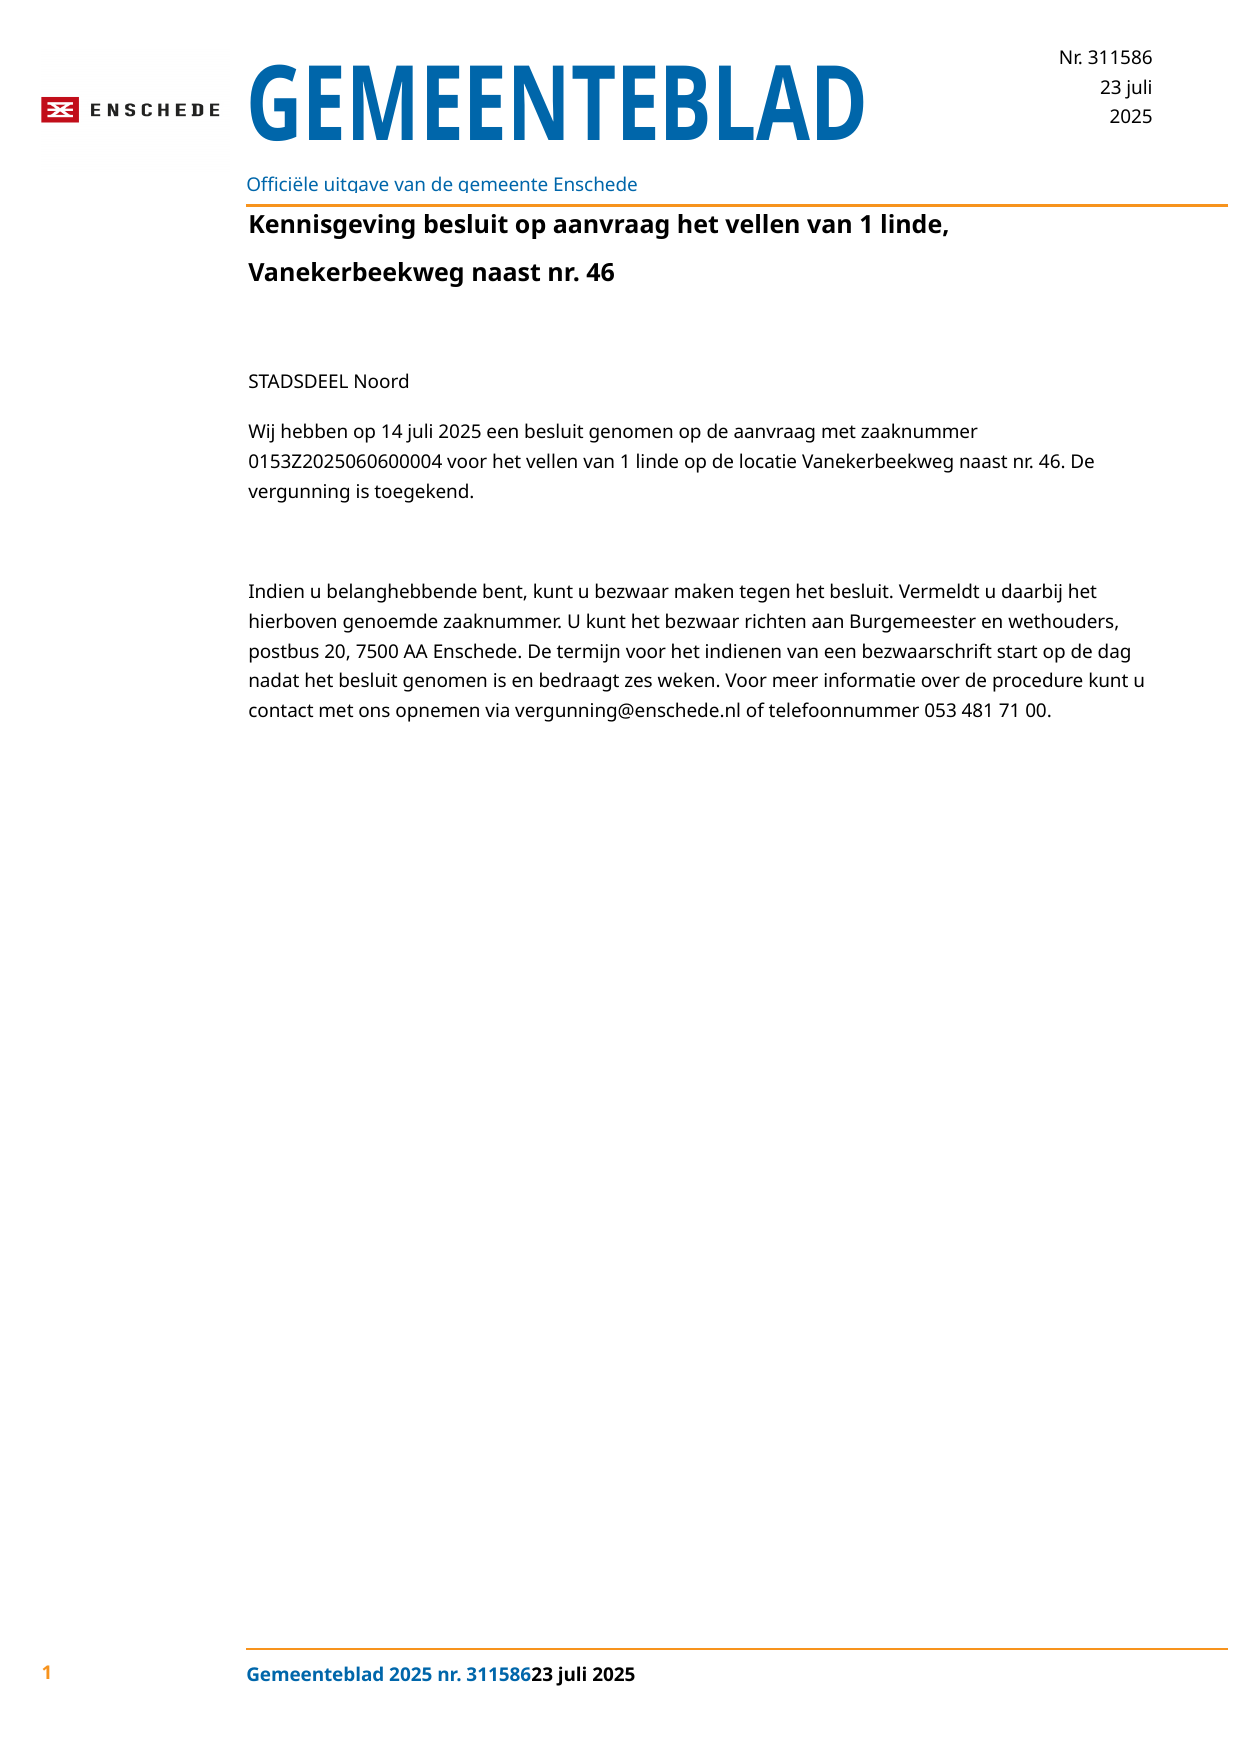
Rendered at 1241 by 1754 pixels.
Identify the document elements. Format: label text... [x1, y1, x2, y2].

text Wij hebben op 14 juli 2025 een besluit genomen op de aanvraag met zaaknummer 0153Z2025060600004 voor het vellen van 1 linde op de locatie Vanekerbeekweg naast nr. 46. De vergunning is toegekend. [248, 419, 1152, 504]
text Kennisgeving besluit op aanvraag het vellen van 1 linde, Vanekerbeekweg naast nr. 46 [248, 207, 1152, 288]
text Indien u belanghebbende bent, kunt u bezwaar maken tegen het besluit. Vermeldt u daarbij het hierboven genoemde zaaknummer. U kunt het bezwaar richten aan Burgemeester en wethouders, postbus 20, 7500 AA Enschede. De termijn voor het indienen van een bezwaarschrift start op de dag nadat het besluit genomen is en bedraagt zes weken. Voor meer informatie over de procedure kunt u contact met ons opnemen via vergunning@enschede.nl of telefoonnummer 053 481 71 00. [248, 579, 1152, 723]
text STADSDEEL Noord [248, 368, 1152, 394]
picture [41, 47, 231, 172]
